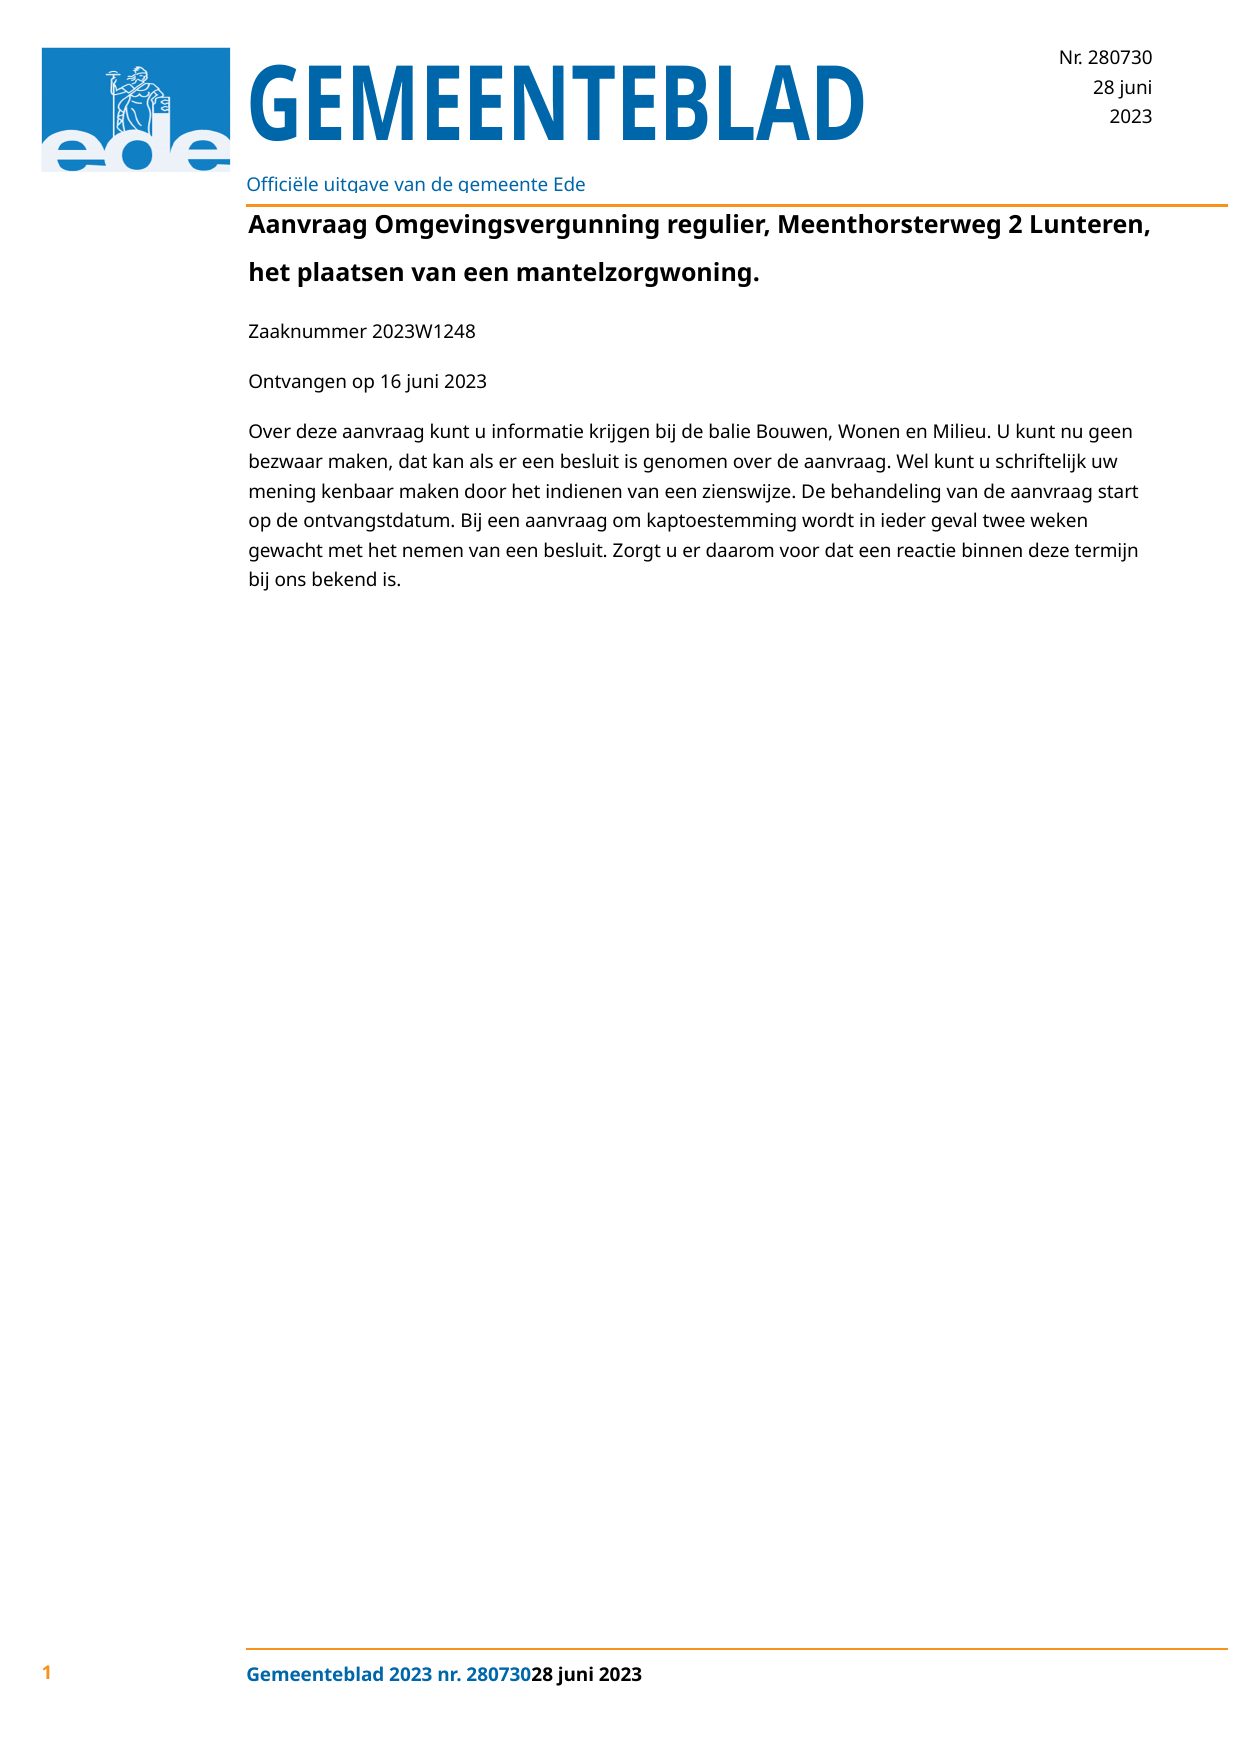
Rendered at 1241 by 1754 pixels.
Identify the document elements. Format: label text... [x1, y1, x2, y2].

picture [41, 47, 231, 172]
text Zaaknummer 2023W1248 [248, 318, 1152, 344]
text Ontvangen op 16 juni 2023 [248, 368, 1152, 394]
text Aanvraag Omgevingsvergunning regulier, Meenthorsterweg 2 Lunteren, het plaatsen van een mantelzorgwoning. [248, 207, 1152, 288]
text Over deze aanvraag kunt u informatie krijgen bij de balie Bouwen, Wonen en Milieu. U kunt nu geen bezwaar maken, dat kan als er een besluit is genomen over de aanvraag. Wel kunt u schriftelijk uw mening kenbaar maken door het indienen van een zienswijze. De behandeling van de aanvraag start op de ontvangstdatum. Bij een aanvraag om kaptoestemming wordt in ieder geval twee weken gewacht met het nemen van een besluit. Zorgt u er daarom voor dat een reactie binnen deze termijn bij ons bekend is. [248, 419, 1152, 592]
